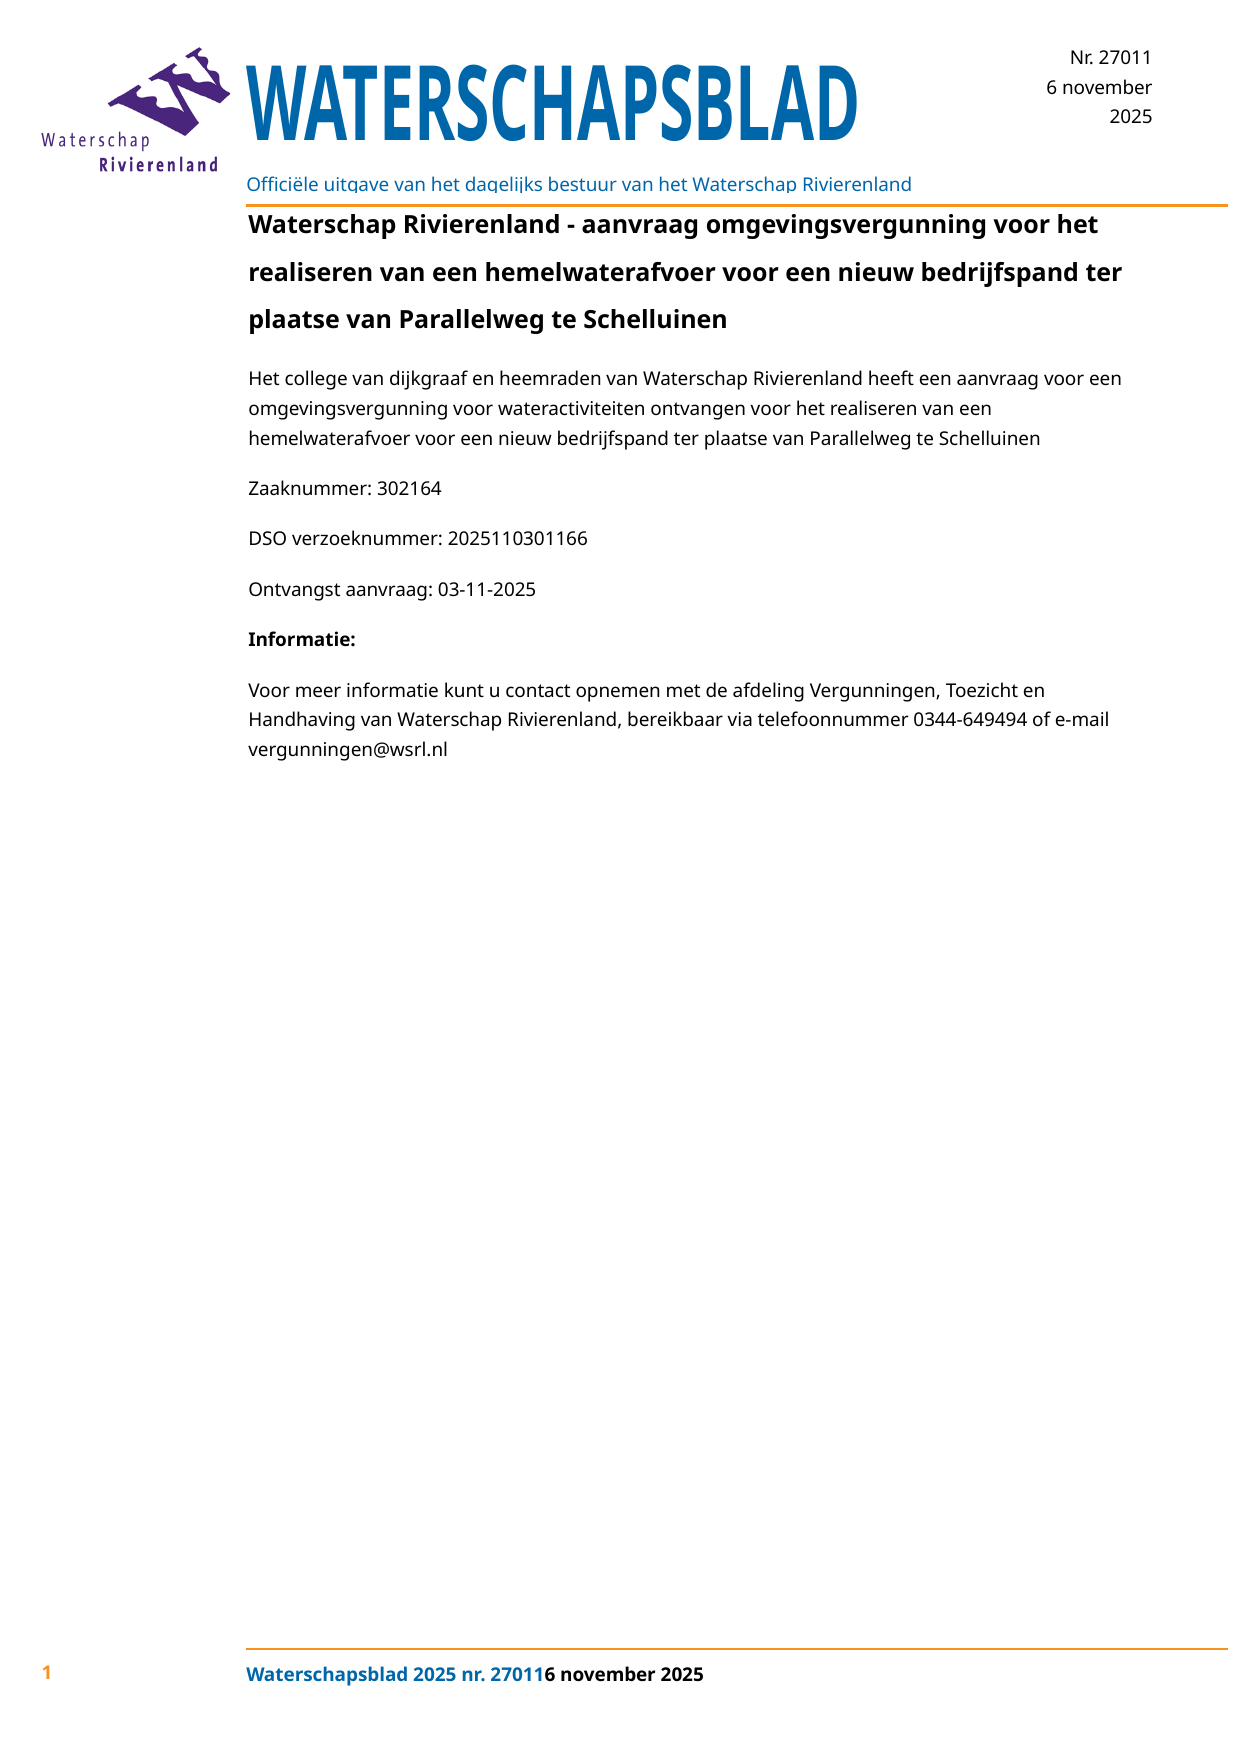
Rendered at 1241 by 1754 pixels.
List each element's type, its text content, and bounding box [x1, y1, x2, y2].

text Waterschap Rivierenland - aanvraag omgevingsvergunning voor het realiseren van een hemelwaterafvoer voor een nieuw bedrijfspand ter plaatse van Parallelweg te Schelluinen [248, 207, 1152, 336]
text Informatie: [248, 626, 1152, 652]
picture [41, 47, 231, 172]
text Ontvangst aanvraag: 03-11-2025 [248, 576, 1152, 602]
text DSO verzoeknummer: 2025110301166 [248, 526, 1152, 551]
text Zaaknummer: 302164 [248, 475, 1152, 501]
text Het college van dijkgraaf en heemraden van Waterschap Rivierenland heeft een aanvraag voor een omgevingsvergunning voor wateractiviteiten ontvangen voor het realiseren van een hemelwaterafvoer voor een nieuw bedrijfspand ter plaatse van Parallelweg te Schelluinen [248, 366, 1152, 450]
text Voor meer informatie kunt u contact opnemen met de afdeling Vergunningen, Toezicht en Handhaving van Waterschap Rivierenland, bereikbaar via telefoonnummer 0344-649494 of e-mail vergunningen@wsrl.nl [248, 677, 1152, 762]
